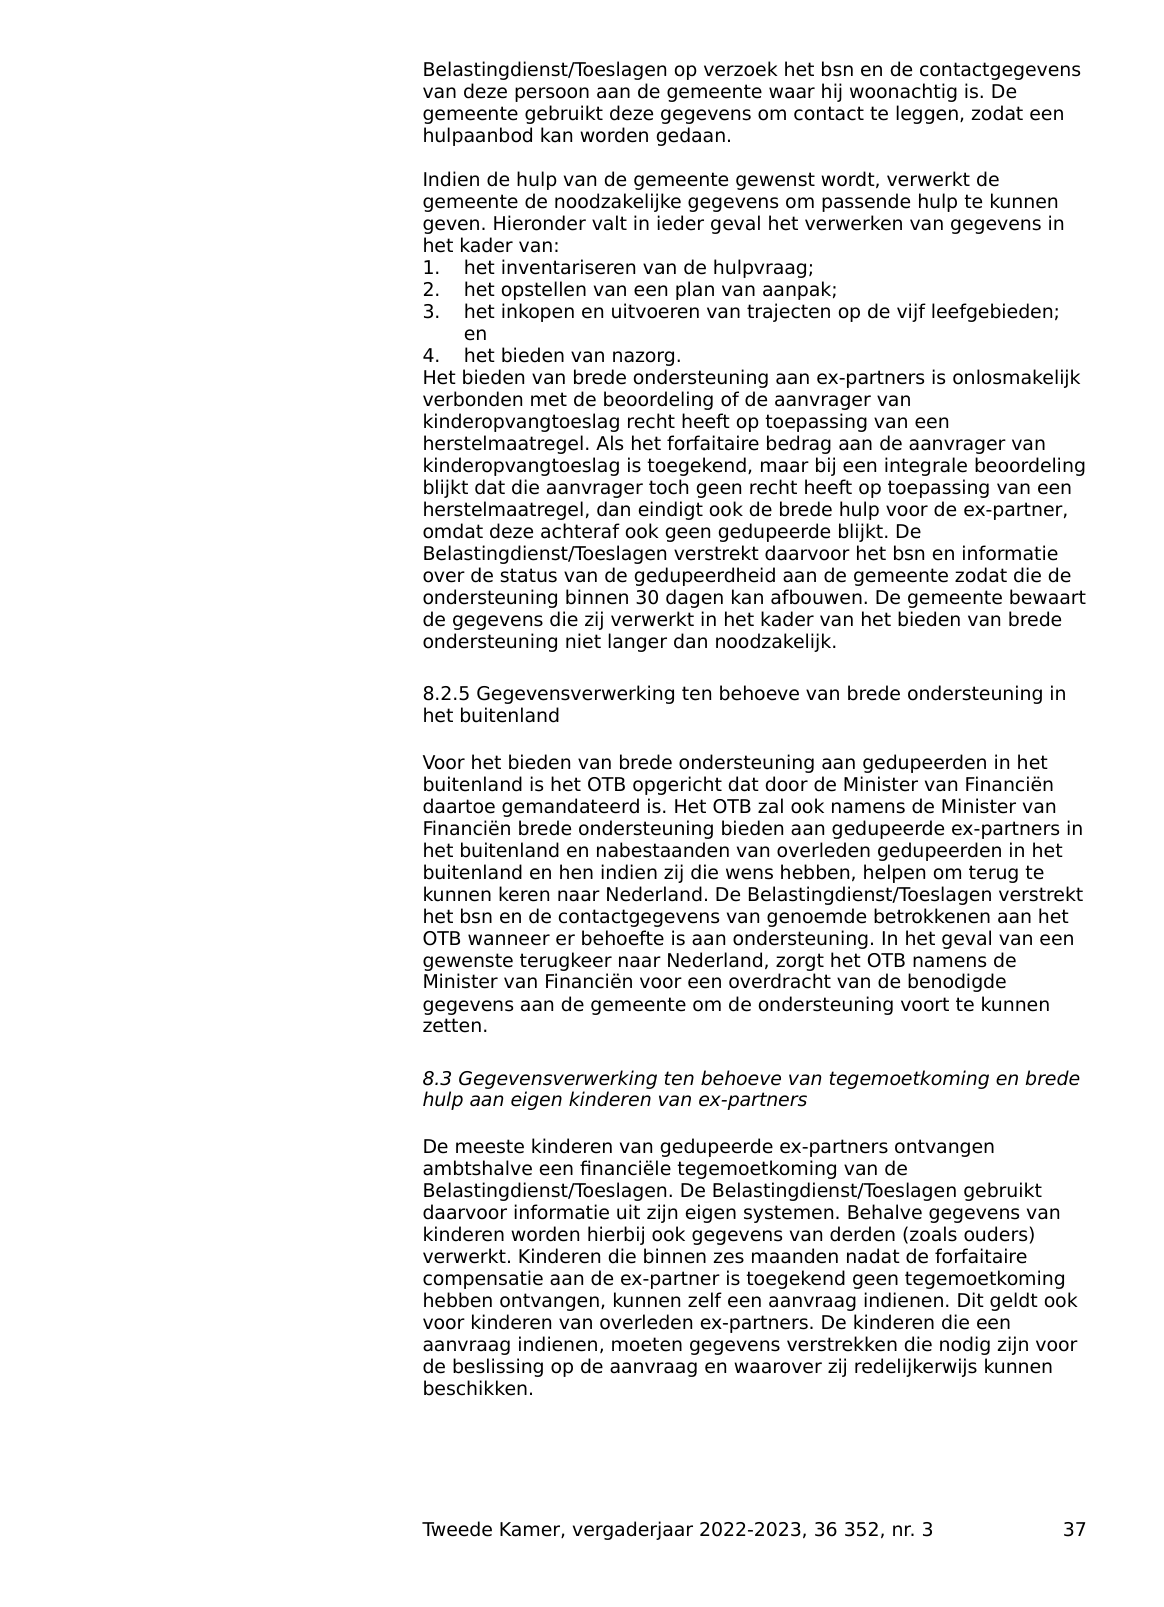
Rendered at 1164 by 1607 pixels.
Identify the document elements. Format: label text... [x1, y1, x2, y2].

text Voor het bieden van brede ondersteuning aan gedupeerden in het buitenland is het OTB opgericht dat door de Minister van Financiën daartoe gemandateerd is. Het OTB zal ook namens de Minister van Financiën brede ondersteuning bieden aan gedupeerde ex-partners in het buitenland en nabestaanden van overleden gedupeerden in het buitenland en hen indien zij die wens hebben, helpen om terug te kunnen keren naar Nederland. De Belastingdienst/Toeslagen verstrekt het bsn en de contactgegevens van genoemde betrokkenen aan het OTB wanneer er behoefte is aan ondersteuning. In het geval van een gewenste terugkeer naar Nederland, zorgt het OTB namens de Minister van Financiën voor een overdracht van de benodigde gegevens aan de gemeente om de ondersteuning voort te kunnen zetten. [422, 752, 1087, 1037]
text 3. het inkopen en uitvoeren van trajecten op de vijf leefgebieden; en [422, 301, 1087, 345]
subtitle 8.3 Gegevensverwerking ten behoeve van tegemoetkoming en brede hulp aan eigen kinderen van ex-partners [422, 1067, 1087, 1111]
text Belastingdienst/Toeslagen op verzoek het bsn en de contactgegevens van deze persoon aan de gemeente waar hij woonachtig is. De gemeente gebruikt deze gegevens om contact te leggen, zodat een hulpaanbod kan worden gedaan. [422, 59, 1087, 147]
text Het bieden van brede ondersteuning aan ex-partners is onlosmakelijk verbonden met de beoordeling of de aanvrager van kinderopvangtoeslag recht heeft op toepassing van een herstelmaatregel. Als het forfaitaire bedrag aan de aanvrager van kinderopvangtoeslag is toegekend, maar bij een integrale beoordeling blijkt dat die aanvrager toch geen recht heeft op toepassing van een herstelmaatregel, dan eindigt ook de brede hulp voor de ex-partner, omdat deze achteraf ook geen gedupeerde blijkt. De Belastingdienst/Toeslagen verstrekt daarvoor het bsn en informatie over de status van de gedupeerdheid aan de gemeente zodat die de ondersteuning binnen 30 dagen kan afbouwen. De gemeente bewaart de gegevens die zij verwerkt in het kader van het bieden van brede ondersteuning niet langer dan noodzakelijk. [422, 367, 1087, 653]
text Indien de hulp van de gemeente gewenst wordt, verwerkt de gemeente de noodzakelijke gegevens om passende hulp te kunnen geven. Hieronder valt in ieder geval het verwerken van gegevens in het kader van: [422, 169, 1087, 257]
subtitle 8.2.5 Gegevensverwerking ten behoeve van brede ondersteuning in het buitenland [422, 683, 1087, 727]
text 1. het inventariseren van de hulpvraag; [422, 257, 1087, 279]
text 2. het opstellen van een plan van aanpak; [422, 279, 1087, 301]
text 4. het bieden van nazorg. [422, 345, 1087, 367]
text De meeste kinderen van gedupeerde ex-partners ontvangen ambtshalve een financiële tegemoetkoming van de Belastingdienst/Toeslagen. De Belastingdienst/Toeslagen gebruikt daarvoor informatie uit zijn eigen systemen. Behalve gegevens van kinderen worden hierbij ook gegevens van derden (zoals ouders) verwerkt. Kinderen die binnen zes maanden nadat de forfaitaire compensatie aan de ex-partner is toegekend geen tegemoetkoming hebben ontvangen, kunnen zelf een aanvraag indienen. Dit geldt ook voor kinderen van overleden ex-partners. De kinderen die een aanvraag indienen, moeten gegevens verstrekken die nodig zijn voor de beslissing op de aanvraag en waarover zij redelijkerwijs kunnen beschikken. [422, 1136, 1087, 1400]
